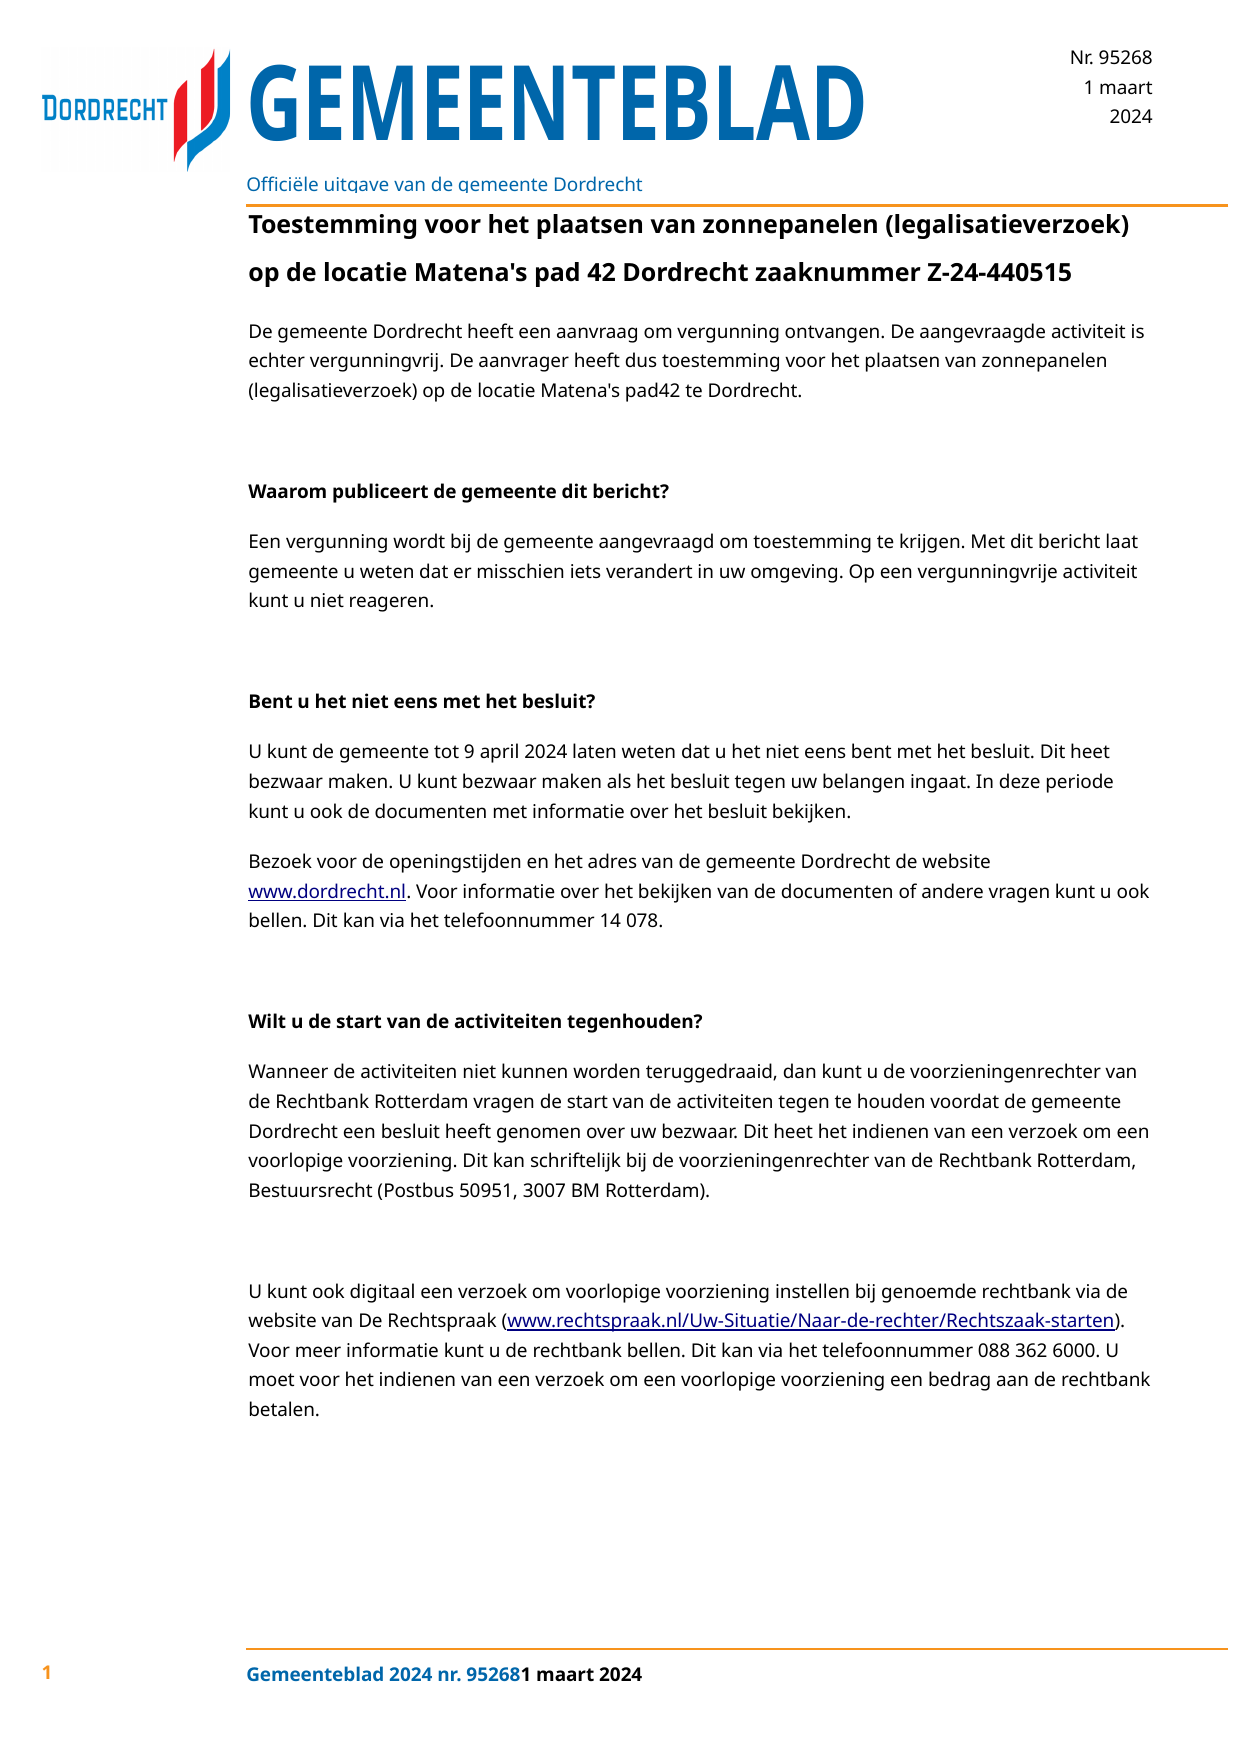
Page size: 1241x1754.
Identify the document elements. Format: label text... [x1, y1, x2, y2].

text De gemeente Dordrecht heeft een aanvraag om vergunning ontvangen. De aangevraagde activiteit is echter vergunningvrij. De aanvrager heeft dus toestemming voor het plaatsen van zonnepanelen (legalisatieverzoek) op de locatie Matena's pad42 te Dordrecht. [248, 318, 1152, 403]
text U kunt ook digitaal een verzoek om voorlopige voorziening instellen bij genoemde rechtbank via de website van De Rechtspraak (www.rechtspraak.nl/Uw-Situatie/Naar-de-rechter/Rechtszaak-starten). Voor meer informatie kunt u de rechtbank bellen. Dit kan via het telefoonnummer 088 362 6000. U moet voor het indienen van een verzoek om een voorlopige voorziening een bedrag aan de rechtbank betalen. [248, 1278, 1152, 1422]
text Een vergunning wordt bij de gemeente aangevraagd om toestemming te krijgen. Met dit bericht laat gemeente u weten dat er misschien iets verandert in uw omgeving. Op een vergunningvrije activiteit kunt u niet reageren. [248, 528, 1152, 613]
picture [41, 47, 231, 172]
text Bent u het niet eens met het besluit? [248, 688, 1152, 714]
text Wanneer de activiteiten niet kunnen worden teruggedraaid, dan kunt u de voorzieningenrechter van de Rechtbank Rotterdam vragen de start van de activiteiten tegen te houden voordat de gemeente Dordrecht een besluit heeft genomen over uw bezwaar. Dit heet het indienen van een verzoek om een voorlopige voorziening. Dit kan schriftelijk bij de voorzieningenrechter van de Rechtbank Rotterdam, Bestuursrecht (Postbus 50951, 3007 BM Rotterdam). [248, 1059, 1152, 1203]
text Toestemming voor het plaatsen van zonnepanelen (legalisatieverzoek) op de locatie Matena's pad 42 Dordrecht zaaknummer Z-24-440515 [248, 207, 1152, 288]
text U kunt de gemeente tot 9 april 2024 laten weten dat u het niet eens bent met het besluit. Dit heet bezwaar maken. U kunt bezwaar maken als het besluit tegen uw belangen ingaat. In deze periode kunt u ook de documenten met informatie over het besluit bekijken. [248, 739, 1152, 824]
text Wilt u de start van de activiteiten tegenhouden? [248, 1008, 1152, 1034]
text Waarom publiceert de gemeente dit bericht? [248, 478, 1152, 504]
text Bezoek voor de openingstijden en het adres van de gemeente Dordrecht de website www.dordrecht.nl. Voor informatie over het bekijken van de documenten of andere vragen kunt u ook bellen. Dit kan via het telefoonnummer 14 078. [248, 848, 1152, 933]
